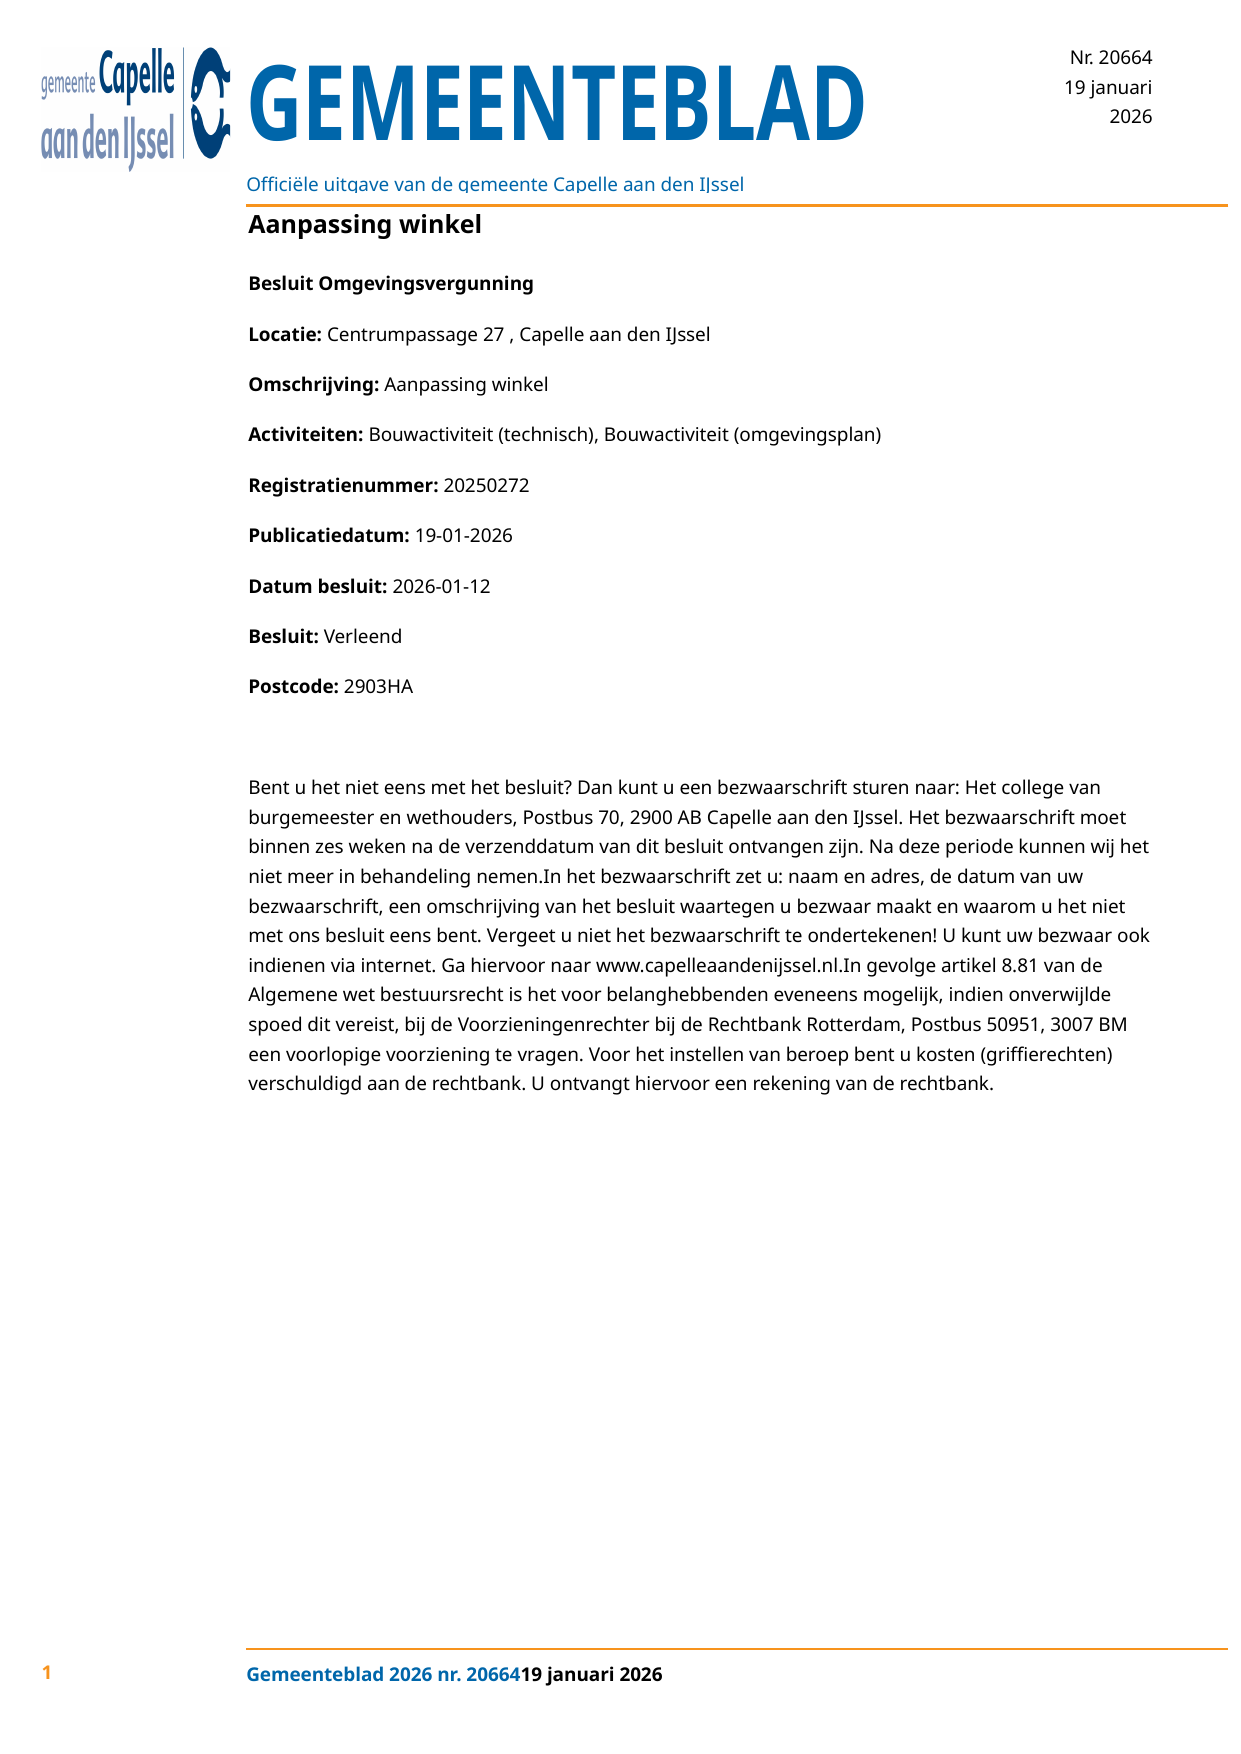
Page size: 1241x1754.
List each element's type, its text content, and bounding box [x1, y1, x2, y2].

text Bent u het niet eens met het besluit? Dan kunt u een bezwaarschrift sturen naar: Het college van burgemeester en wethouders, Postbus 70, 2900 AB Capelle aan den IJssel. Het bezwaarschrift moet binnen zes weken na de verzenddatum van dit besluit ontvangen zijn. Na deze periode kunnen wij het niet meer in behandeling nemen.In het bezwaarschrift zet u: naam en adres, de datum van uw bezwaarschrift, een omschrijving van het besluit waartegen u bezwaar maakt en waarom u het niet met ons besluit eens bent. Vergeet u niet het bezwaarschrift te ondertekenen! U kunt uw bezwaar ook indienen via internet. Ga hiervoor naar www.capelleaandenijssel.nl.In gevolge artikel 8.81 van de Algemene wet bestuursrecht is het voor belanghebbenden eveneens mogelijk, indien onverwijlde spoed dit vereist, bij de Voorzieningenrechter bij de Rechtbank Rotterdam, Postbus 50951, 3007 BM een voorlopige voorziening te vragen. Voor het instellen van beroep bent u kosten (griffierechten) verschuldigd aan de rechtbank. U ontvangt hiervoor een rekening van de rechtbank. [248, 774, 1152, 1096]
text Postcode: 2903HA [248, 674, 1152, 699]
text Omschrijving: Aanpassing winkel [248, 371, 1152, 397]
text Activiteiten: Bouwactiviteit (technisch), Bouwactiviteit (omgevingsplan) [248, 422, 1152, 447]
text Besluit: Verleend [248, 623, 1152, 649]
text Aanpassing winkel [248, 207, 1152, 241]
text Locatie: Centrumpassage 27 , Capelle aan den IJssel [248, 321, 1152, 346]
text Publicatiedatum: 19-01-2026 [248, 522, 1152, 548]
text Besluit Omgevingsvergunning [248, 270, 1152, 296]
picture [41, 47, 231, 172]
text Registratienummer: 20250272 [248, 472, 1152, 498]
text Datum besluit: 2026-01-12 [248, 573, 1152, 598]
